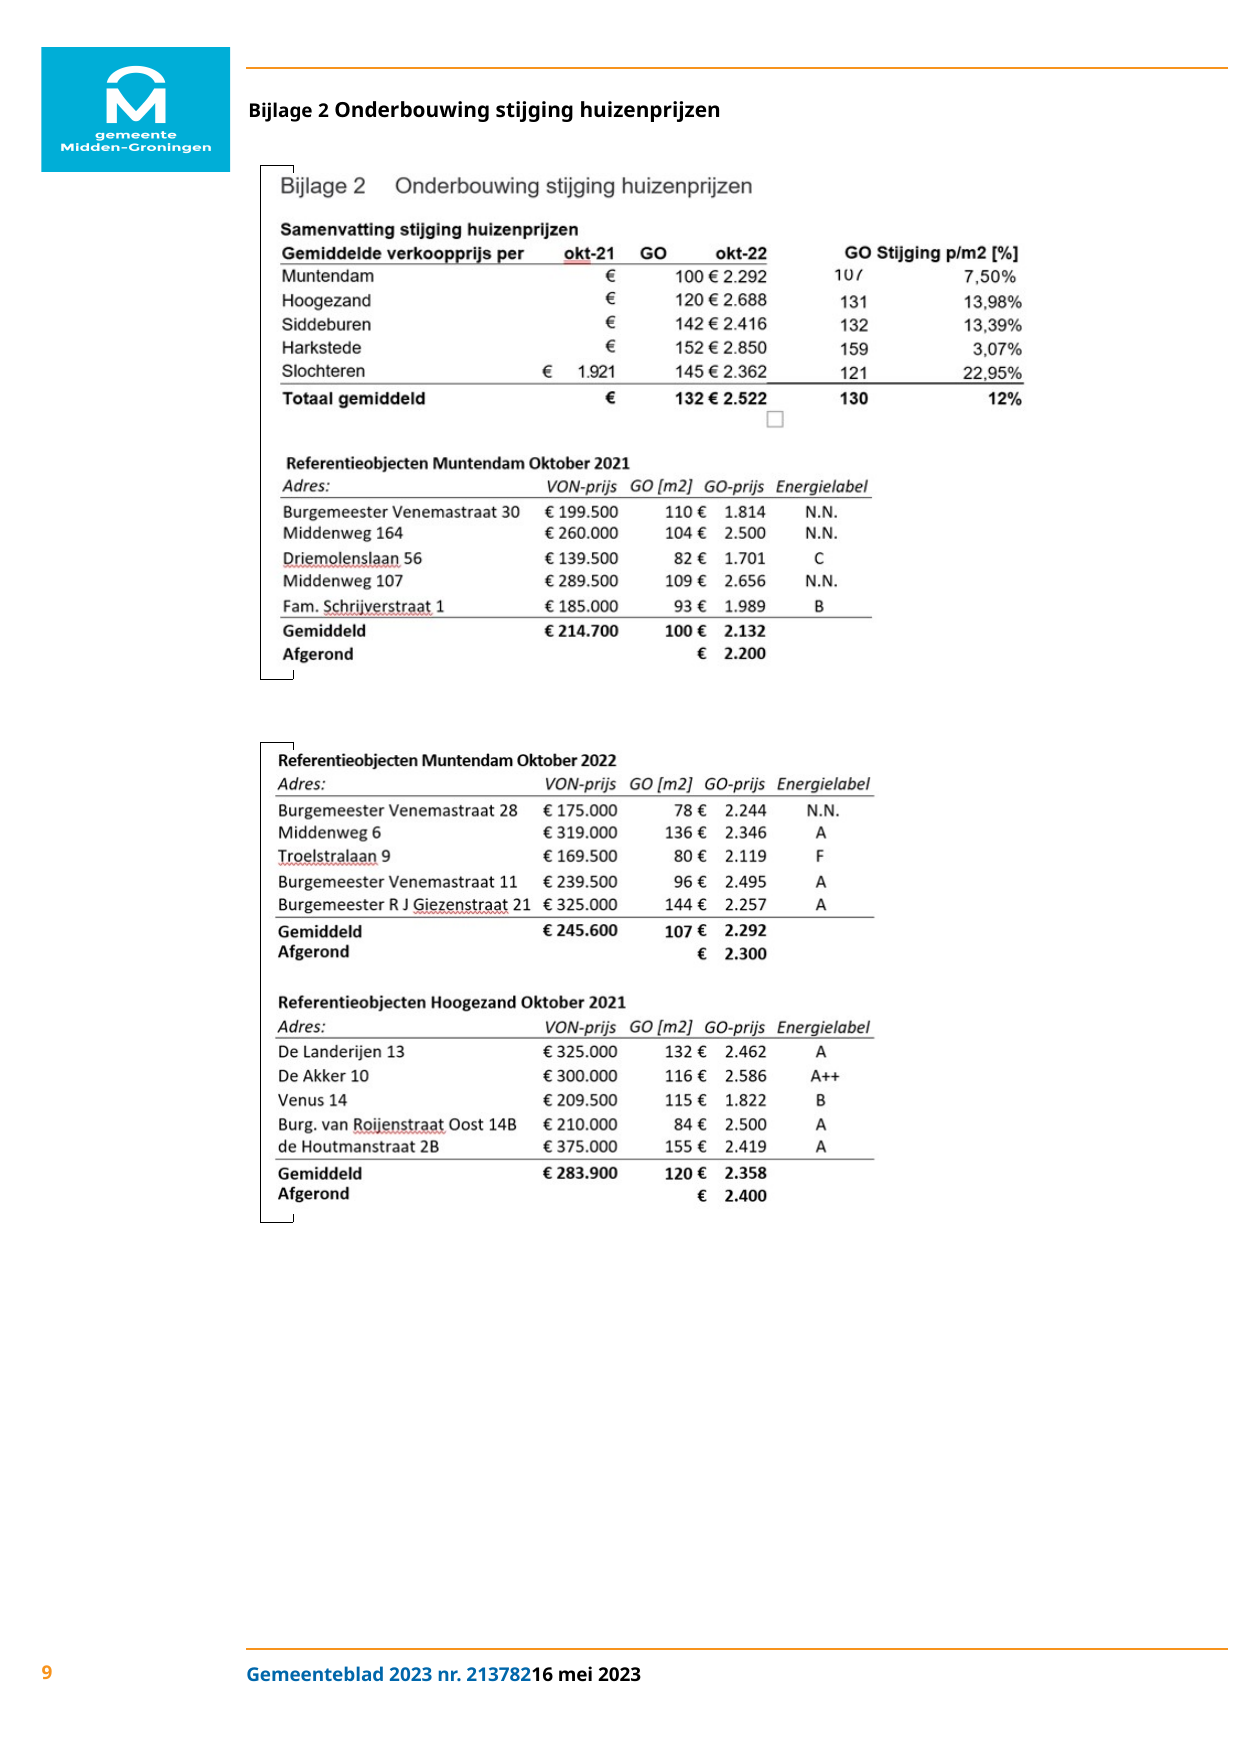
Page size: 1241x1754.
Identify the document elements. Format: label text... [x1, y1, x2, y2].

picture [107, 89, 165, 122]
picture [184, 146, 190, 153]
picture [268, 173, 1173, 670]
picture [108, 66, 164, 82]
text Bijlage 2 Onderbouwing stijging huizenprijzen [248, 95, 1152, 123]
picture [268, 750, 1173, 1214]
